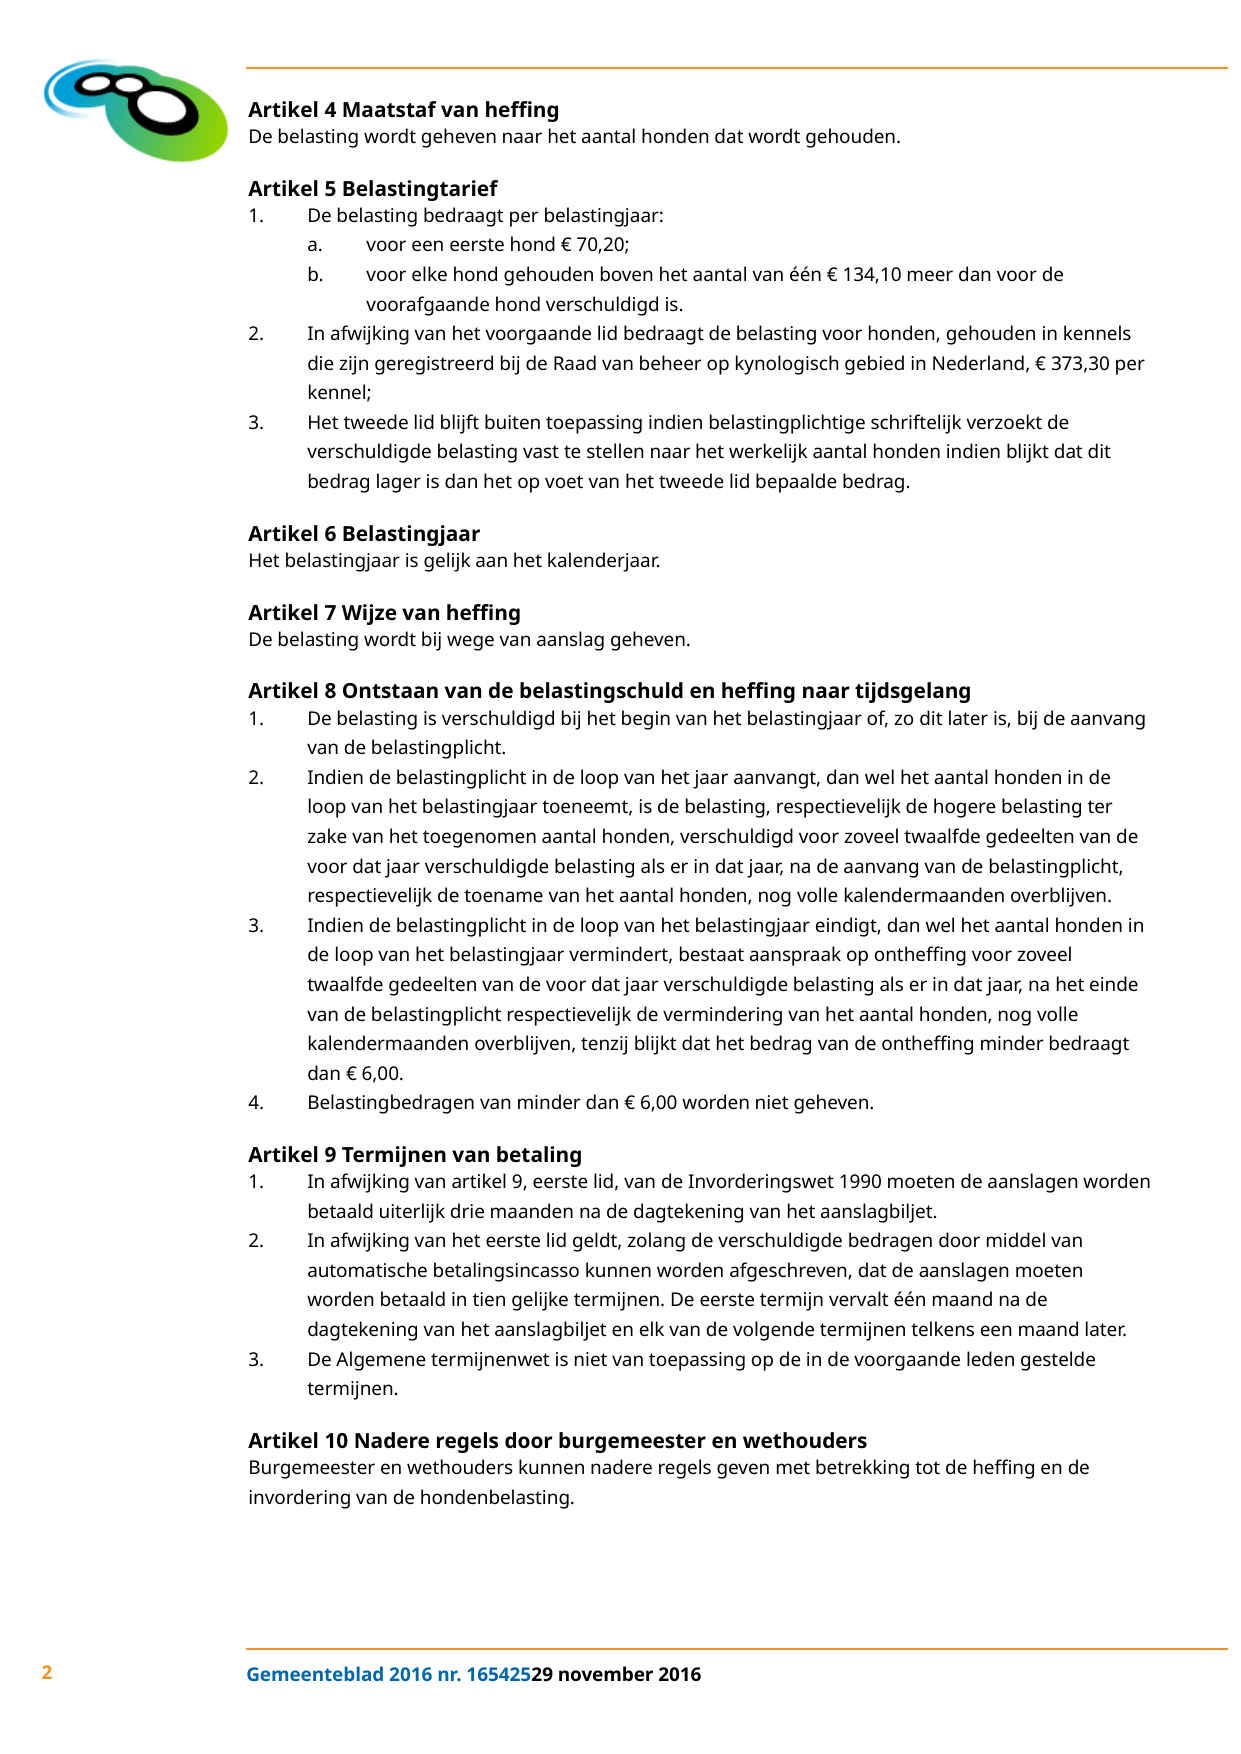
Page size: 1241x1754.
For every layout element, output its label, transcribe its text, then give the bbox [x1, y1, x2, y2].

text Artikel 8 Ontstaan van de belastingschuld en heffing naar tijdsgelang [248, 676, 1152, 705]
text Artikel 9 Termijnen van betaling [248, 1140, 1152, 1168]
text Het belastingjaar is gelijk aan het kalenderjaar. [248, 547, 1152, 573]
list De belasting bedraagt per belastingjaar: [248, 202, 1152, 228]
list In afwijking van het eerste lid geldt, zolang de verschuldigde bedragen door middel van automatische betalingsincasso kunnen worden afgeschreven, dat de aanslagen moeten worden betaald in tien gelijke termijnen. De eerste termijn vervalt één maand na de dagtekening van het aanslagbiljet en elk van de volgende termijnen telkens een maand later. [248, 1227, 1152, 1342]
text Artikel 6 Belastingjaar [248, 519, 1152, 547]
list In afwijking van artikel 9, eerste lid, van de Invorderingswet 1990 moeten de aanslagen worden betaald uiterlijk drie maanden na de dagtekening van het aanslagbiljet. [248, 1168, 1152, 1224]
list De Algemene termijnenwet is niet van toepassing op de in de voorgaande leden gestelde termijnen. [248, 1346, 1152, 1401]
text Artikel 4 Maatstaf van heffing [248, 95, 1152, 123]
list Belastingbedragen van minder dan € 6,00 worden niet geheven. [248, 1089, 1152, 1115]
text De belasting wordt geheven naar het aantal honden dat wordt gehouden. [248, 123, 1152, 149]
text Artikel 5 Belastingtarief [248, 174, 1152, 202]
text De belasting wordt bij wege van aanslag geheven. [248, 626, 1152, 652]
list Indien de belastingplicht in de loop van het belastingjaar eindigt, dan wel het aantal honden in de loop van het belastingjaar vermindert, bestaat aanspraak op ontheffing voor zoveel twaalfde gedeelten van de voor dat jaar verschuldigde belasting als er in dat jaar, na het einde van de belastingplicht respectievelijk de vermindering van het aantal honden, nog volle kalendermaanden overblijven, tenzij blijkt dat het bedrag van de ontheffing minder bedraagt dan € 6,00. [248, 912, 1152, 1086]
text Artikel 7 Wijze van heffing [248, 598, 1152, 626]
list voor elke hond gehouden boven het aantal van één € 134,10 meer dan voor de voorafgaande hond verschuldigd is. [307, 261, 1152, 317]
text Burgemeester en wethouders kunnen nadere regels geven met betrekking tot de heffing en de invordering van de hondenbelasting. [248, 1454, 1152, 1509]
picture [41, 47, 231, 172]
list Indien de belastingplicht in de loop van het jaar aanvangt, dan wel het aantal honden in de loop van het belastingjaar toeneemt, is de belasting, respectievelijk de hogere belasting ter zake van het toegenomen aantal honden, verschuldigd voor zoveel twaalfde gedeelten van de voor dat jaar verschuldigde belasting als er in dat jaar, na de aanvang van de belastingplicht, respectievelijk de toename van het aantal honden, nog volle kalendermaanden overblijven. [248, 764, 1152, 908]
list In afwijking van het voorgaande lid bedraagt de belasting voor honden, gehouden in kennels die zijn geregistreerd bij de Raad van beheer op kynologisch gebied in Nederland, € 373,30 per kennel; [248, 320, 1152, 405]
list De belasting is verschuldigd bij het begin van het belastingjaar of, zo dit later is, bij de aanvang van de belastingplicht. [248, 705, 1152, 760]
list voor een eerste hond € 70,20; [307, 232, 1152, 257]
list Het tweede lid blijft buiten toepassing indien belastingplichtige schriftelijk verzoekt de verschuldigde belasting vast te stellen naar het werkelijk aantal honden indien blijkt dat dit bedrag lager is dan het op voet van het tweede lid bepaalde bedrag. [248, 409, 1152, 494]
text Artikel 10 Nadere regels door burgemeester en wethouders [248, 1426, 1152, 1454]
